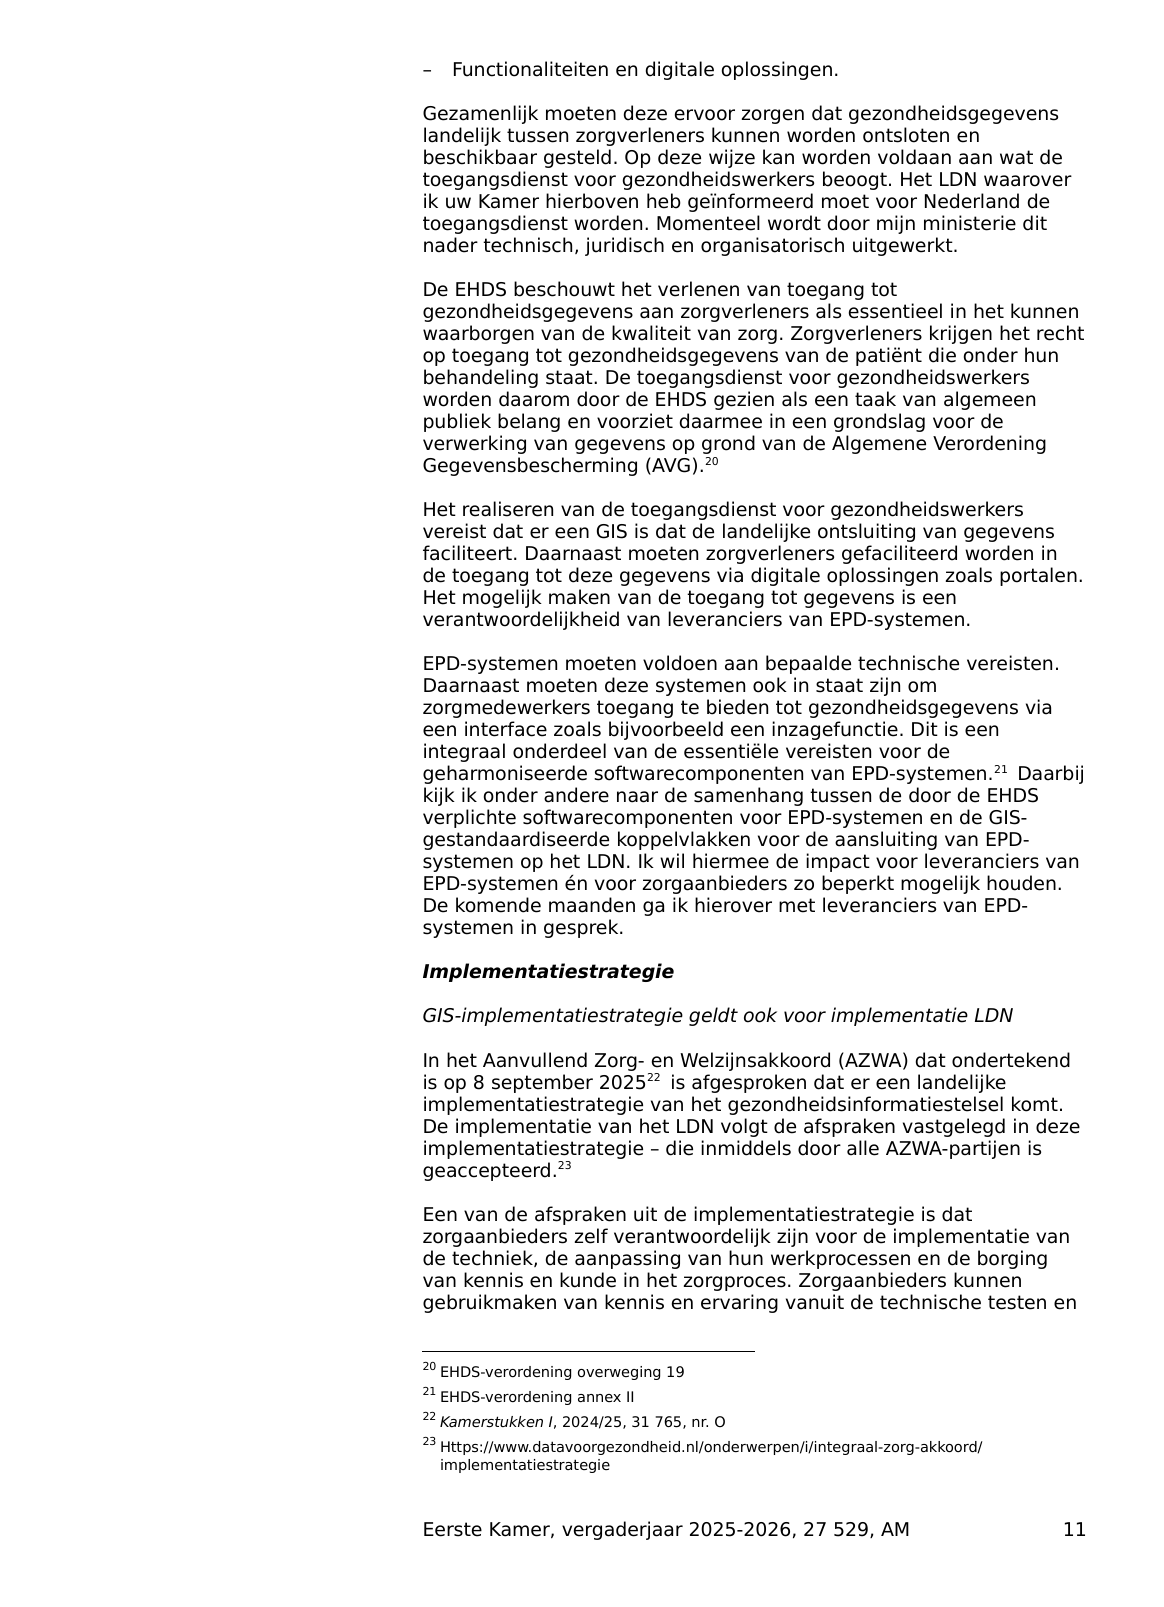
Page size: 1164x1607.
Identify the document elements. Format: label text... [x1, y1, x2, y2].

text EHDS-verordening annex II [422, 1385, 1087, 1407]
text Gezamenlijk moeten deze ervoor zorgen dat gezondheidsgegevens landelijk tussen zorgverleners kunnen worden ontsloten en beschikbaar gesteld. Op deze wijze kan worden voldaan aan wat de toegangsdienst voor gezondheidswerkers beoogt. Het LDN waarover ik uw Kamer hierboven heb geïnformeerd moet voor Nederland de toegangsdienst worden. Momenteel wordt door mijn ministerie dit nader technisch, juridisch en organisatorisch uitgewerkt. [422, 103, 1087, 257]
subtitle GIS-implementatiestrategie geldt ook voor implementatie LDN [422, 1005, 1087, 1027]
text In het Aanvullend Zorg- en Welzijnsakkoord (AZWA) dat ondertekend is op 8 september 2025 is afgesproken dat er een landelijke implementatiestrategie van het gezondheidsinformatiestelsel komt. De implementatie van het LDN volgt de afspraken vastgelegd in deze implementatiestrategie – die inmiddels door alle AZWA-partijen is geaccepteerd. [422, 1049, 1087, 1181]
text EHDS-verordening overweging 19 [422, 1360, 1087, 1382]
text EPD-systemen moeten voldoen aan bepaalde technische vereisten. Daarnaast moeten deze systemen ook in staat zijn om zorgmedewerkers toegang te bieden tot gezondheidsgegevens via een interface zoals bijvoorbeeld een inzagefunctie. Dit is een integraal onderdeel van de essentiële vereisten voor de geharmoniseerde softwarecomponenten van EPD-systemen. Daarbij kijk ik onder andere naar de samenhang tussen de door de EHDS verplichte softwarecomponenten voor EPD-systemen en de GIS-gestandaardiseerde koppelvlakken voor de aansluiting van EPD-systemen op het LDN. Ik wil hiermee de impact voor leveranciers van EPD-systemen én voor zorgaanbieders zo beperkt mogelijk houden. De komende maanden ga ik hierover met leveranciers van EPD-systemen in gesprek. [422, 653, 1087, 939]
text Het realiseren van de toegangsdienst voor gezondheidswerkers vereist dat er een GIS is dat de landelijke ontsluiting van gegevens faciliteert. Daarnaast moeten zorgverleners gefaciliteerd worden in de toegang tot deze gegevens via digitale oplossingen zoals portalen. Het mogelijk maken van de toegang tot gegevens is een verantwoordelijkheid van leveranciers van EPD-systemen. [422, 499, 1087, 631]
subtitle Implementatiestrategie [422, 961, 1087, 983]
text De EHDS beschouwt het verlenen van toegang tot gezondheidsgegevens aan zorgverleners als essentieel in het kunnen waarborgen van de kwaliteit van zorg. Zorgverleners krijgen het recht op toegang tot gezondheidsgegevens van de patiënt die onder hun behandeling staat. De toegangsdienst voor gezondheidswerkers worden daarom door de EHDS gezien als een taak van algemeen publiek belang en voorziet daarmee in een grondslag voor de verwerking van gegevens op grond van de Algemene Verordening Gegevensbescherming (AVG). [422, 279, 1087, 477]
text Een van de afspraken uit de implementatiestrategie is dat zorgaanbieders zelf verantwoordelijk zijn voor de implementatie van de techniek, de aanpassing van hun werkprocessen en de borging van kennis en kunde in het zorgproces. Zorgaanbieders kunnen gebruikmaken van kennis en ervaring vanuit de technische testen en [422, 1204, 1087, 1313]
text Https://www.datavoorgezondheid.nl/onderwerpen/i/integraal-zorg-akkoord/implementatiestrategie [422, 1435, 1087, 1474]
text – Functionaliteiten en digitale oplossingen. [422, 59, 1087, 81]
text Kamerstukken I, 2024/25, 31 765, nr. O [422, 1410, 1087, 1432]
